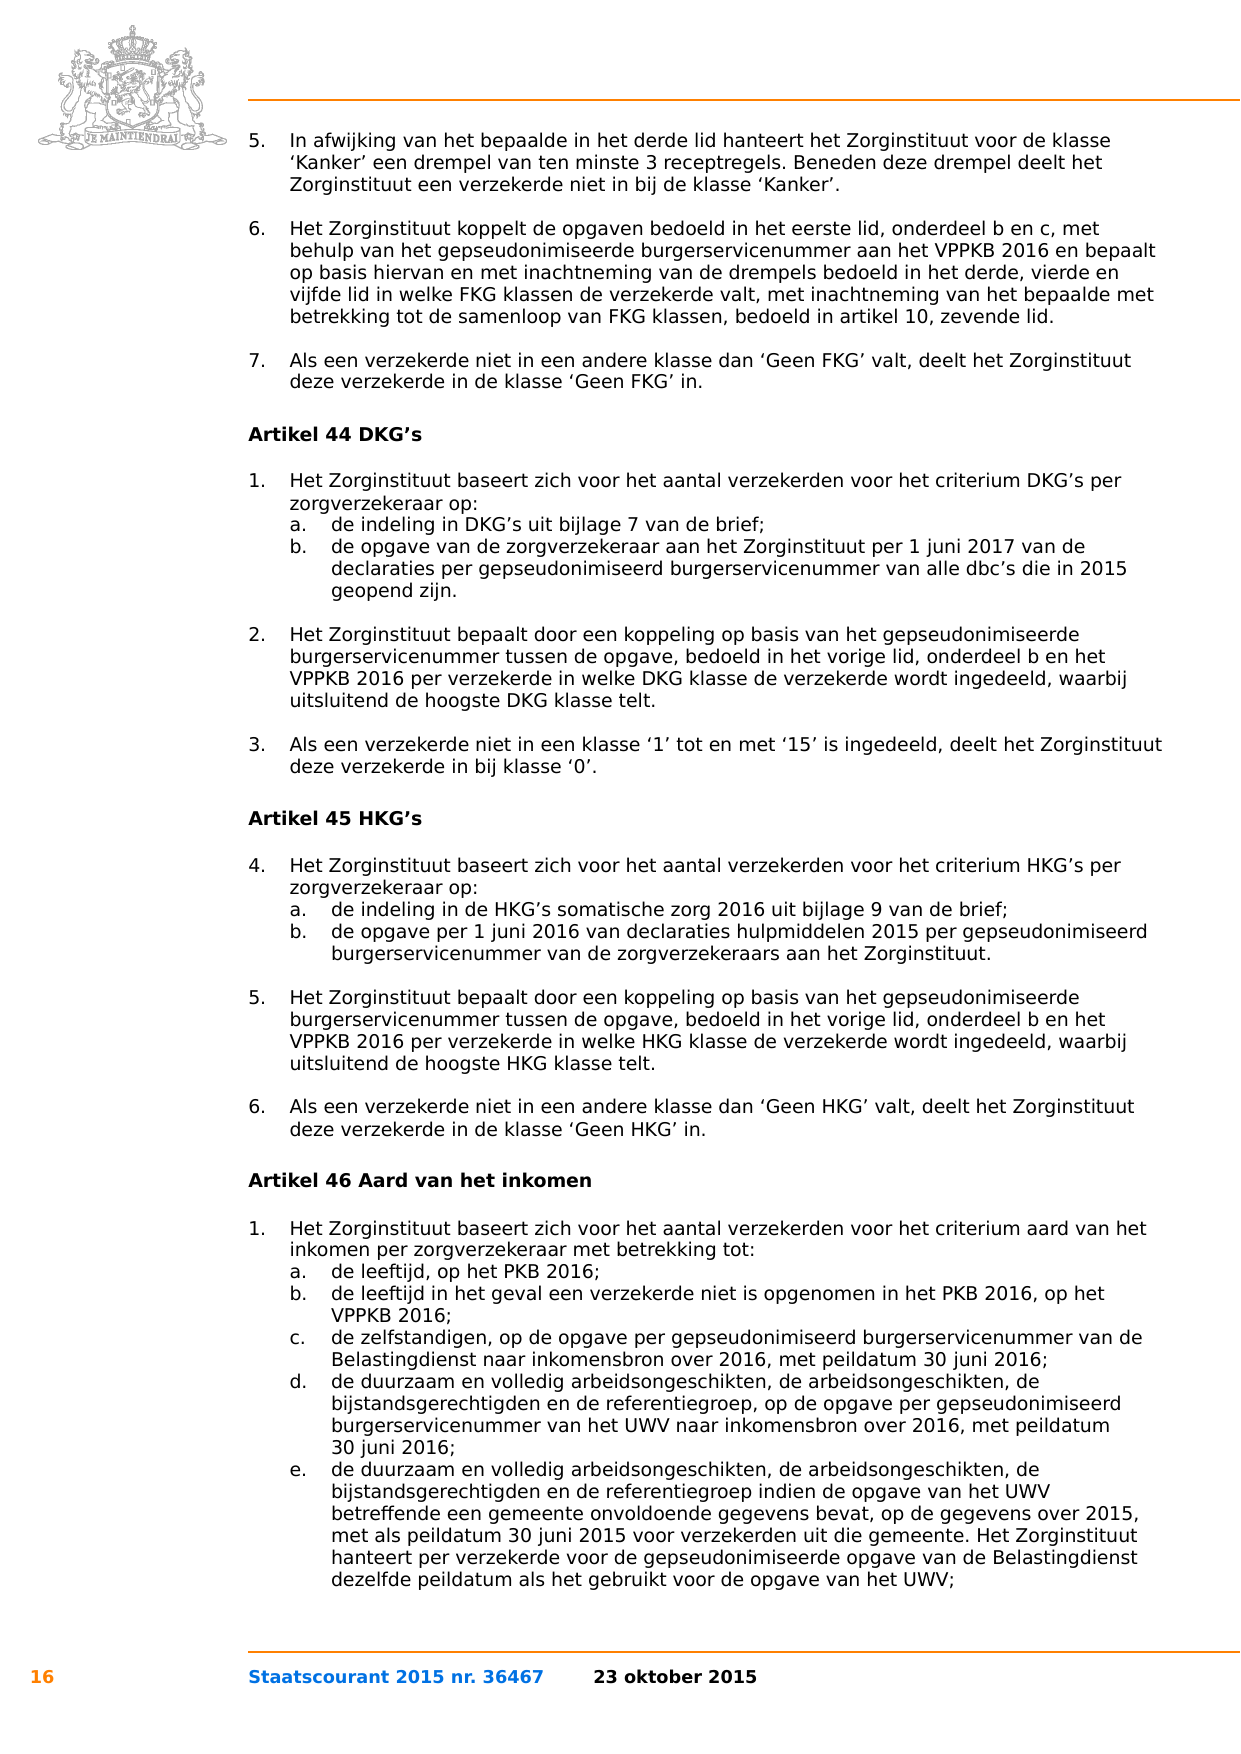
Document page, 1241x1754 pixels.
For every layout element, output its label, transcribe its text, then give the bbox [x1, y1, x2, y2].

text 6. Als een verzekerde niet in een andere klasse dan ‘Geen HKG’ valt, deelt het Zorginstituut deze verzekerde in de klasse ‘Geen HKG’ in. [248, 1096, 1163, 1140]
text a. de indeling in de HKG’s somatische zorg 2016 uit bijlage 9 van de brief; [289, 899, 1163, 921]
text b. de leeftijd in het geval een verzekerde niet is opgenomen in het PKB 2016, op het VPPKB 2016; [289, 1283, 1163, 1327]
text 4. Het Zorginstituut baseert zich voor het aantal verzekerden voor het criterium HKG’s per zorgverzekeraar op: [248, 855, 1163, 899]
text b. de opgave van de zorgverzekeraar aan het Zorginstituut per 1 juni 2017 van de declaraties per gepseudonimiseerd burgerservicenummer van alle dbc’s die in 2015 geopend zijn. [289, 536, 1163, 602]
subtitle Artikel 45 HKG’s [248, 808, 1163, 830]
text 7. Als een verzekerde niet in een andere klasse dan ‘Geen FKG’ valt, deelt het Zorginstituut deze verzekerde in de klasse ‘Geen FKG’ in. [248, 349, 1163, 393]
text 5. In afwijking van het bepaalde in het derde lid hanteert het Zorginstituut voor de klasse ‘Kanker’ een drempel van ten minste 3 receptregels. Beneden deze drempel deelt het Zorginstituut een verzekerde niet in bij de klasse ‘Kanker’. [248, 130, 1163, 196]
text 2. Het Zorginstituut bepaalt door een koppeling op basis van het gepseudonimiseerde burgerservicenummer tussen de opgave, bedoeld in het vorige lid, onderdeel b en het VPPKB 2016 per verzekerde in welke DKG klasse de verzekerde wordt ingedeeld, waarbij uitsluitend de hoogste DKG klasse telt. [248, 624, 1163, 712]
subtitle Artikel 44 DKG’s [248, 423, 1163, 445]
text e. de duurzaam en volledig arbeidsongeschikten, de arbeidsongeschikten, de bijstandsgerechtigden en de referentiegroep indien de opgave van het UWV betreffende een gemeente onvoldoende gegevens bevat, op de gegevens over 2015, met als peildatum 30 juni 2015 voor verzekerden uit die gemeente. Het Zorginstituut hanteert per verzekerde voor de gepseudonimiseerde opgave van de Belastingdienst dezelfde peildatum als het gebruikt voor de opgave van het UWV; [289, 1459, 1163, 1591]
text 1. Het Zorginstituut baseert zich voor het aantal verzekerden voor het criterium DKG’s per zorgverzekeraar op: [248, 470, 1163, 514]
picture [38, 25, 227, 150]
text 6. Het Zorginstituut koppelt de opgaven bedoeld in het eerste lid, onderdeel b en c, met behulp van het gepseudonimiseerde burgerservicenummer aan het VPPKB 2016 en bepaalt op basis hiervan en met inachtneming van de drempels bedoeld in het derde, vierde en vijfde lid in welke FKG klassen de verzekerde valt, met inachtneming van het bepaalde met betrekking tot de samenloop van FKG klassen, bedoeld in artikel 10, zevende lid. [248, 218, 1163, 328]
text 3. Als een verzekerde niet in een klasse ‘1’ tot en met ‘15’ is ingedeeld, deelt het Zorginstituut deze verzekerde in bij klasse ‘0’. [248, 734, 1163, 778]
text 1. Het Zorginstituut baseert zich voor het aantal verzekerden voor het criterium aard van het inkomen per zorgverzekeraar met betrekking tot: [248, 1217, 1163, 1261]
text a. de leeftijd, op het PKB 2016; [289, 1261, 1163, 1283]
subtitle Artikel 46 Aard van het inkomen [248, 1170, 1163, 1192]
text d. de duurzaam en volledig arbeidsongeschikten, de arbeidsongeschikten, de bijstandsgerechtigden en de referentiegroep, op de opgave per gepseudonimiseerd burgerservicenummer van het UWV naar inkomensbron over 2016, met peildatum 30 juni 2016; [289, 1371, 1163, 1459]
text b. de opgave per 1 juni 2016 van declaraties hulpmiddelen 2015 per gepseudonimiseerd burgerservicenummer van de zorgverzekeraars aan het Zorginstituut. [289, 921, 1163, 965]
text a. de indeling in DKG’s uit bijlage 7 van de brief; [289, 514, 1163, 536]
text 5. Het Zorginstituut bepaalt door een koppeling op basis van het gepseudonimiseerde burgerservicenummer tussen de opgave, bedoeld in het vorige lid, onderdeel b en het VPPKB 2016 per verzekerde in welke HKG klasse de verzekerde wordt ingedeeld, waarbij uitsluitend de hoogste HKG klasse telt. [248, 987, 1163, 1074]
text c. de zelfstandigen, op de opgave per gepseudonimiseerd burgerservicenummer van de Belastingdienst naar inkomensbron over 2016, met peildatum 30 juni 2016; [289, 1327, 1163, 1371]
